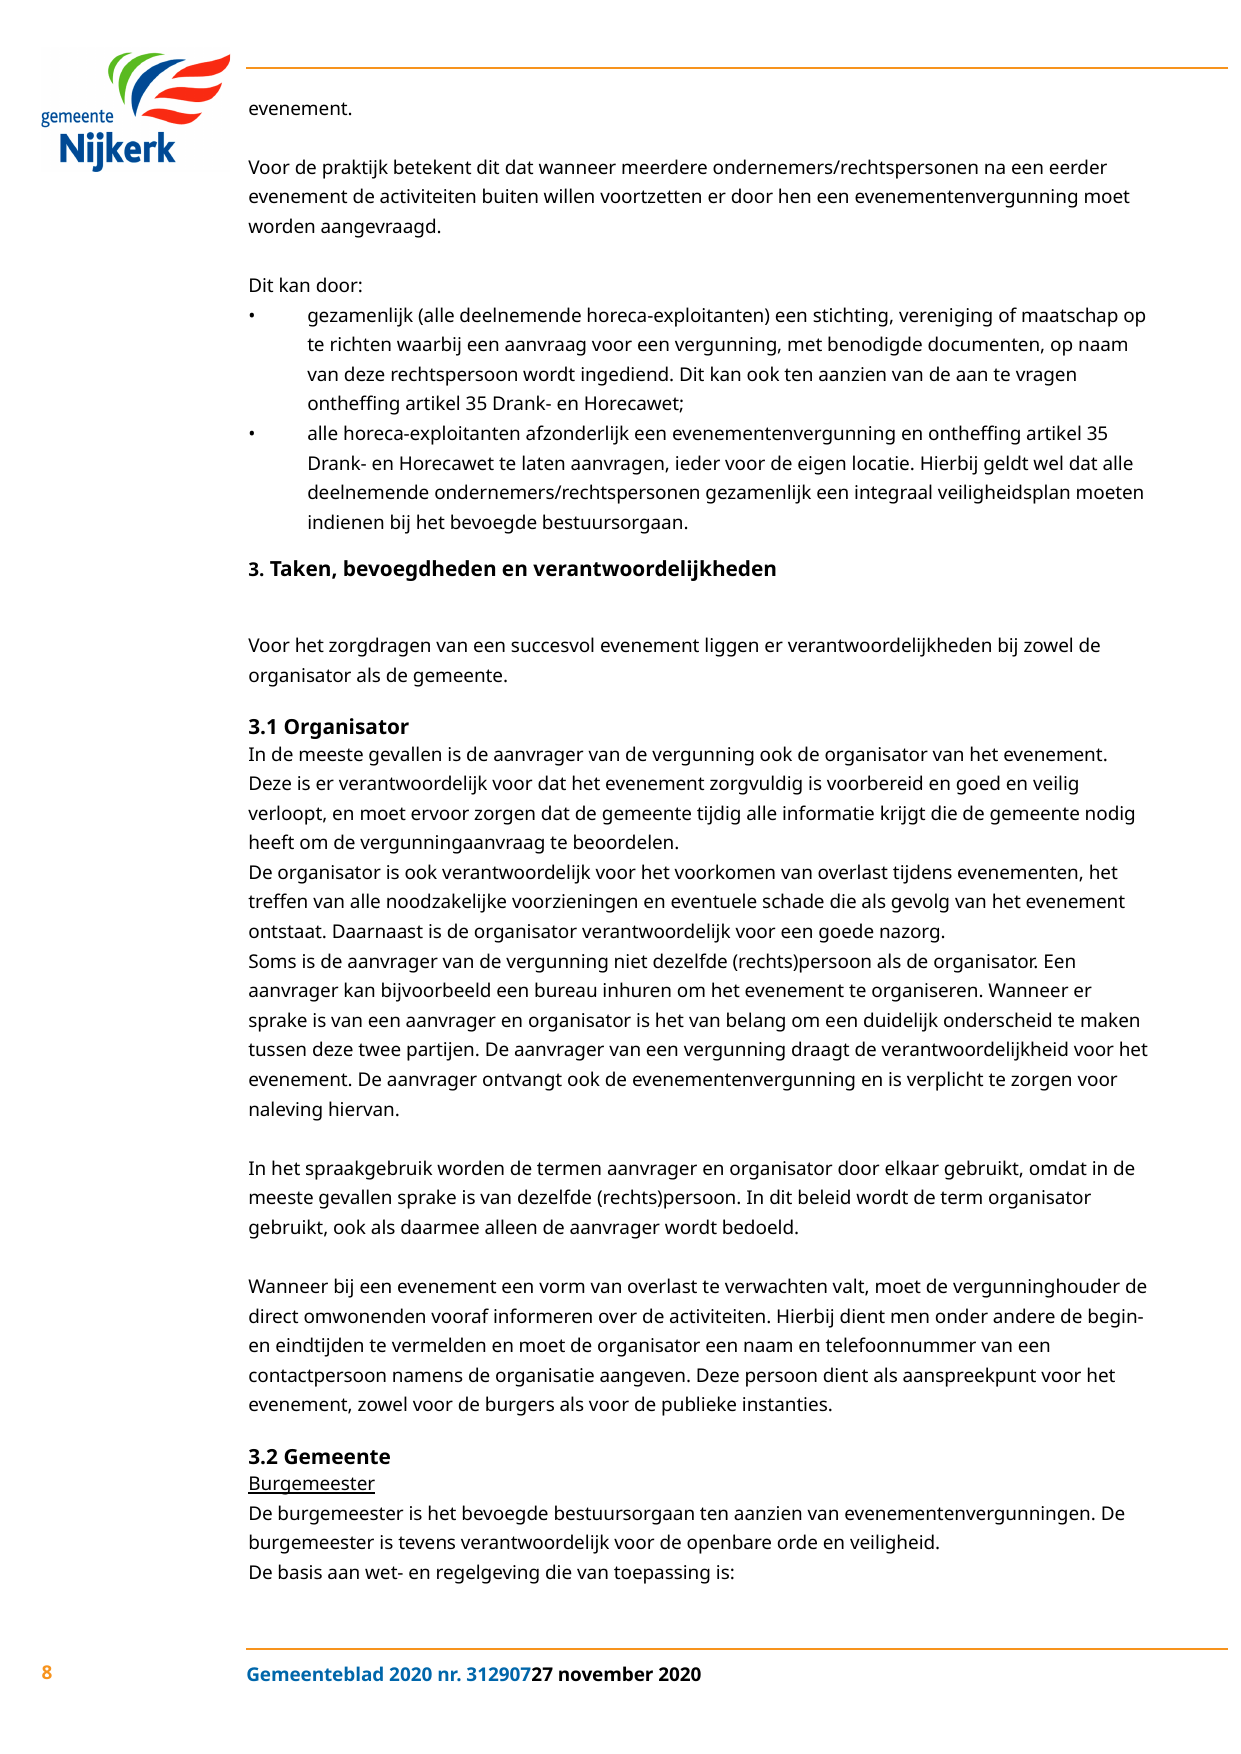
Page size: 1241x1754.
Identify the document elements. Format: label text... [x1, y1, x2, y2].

text Soms is de aanvrager van de vergunning niet dezelfde (rechts)persoon als de organisator. Een aanvrager kan bijvoorbeeld een bureau inhuren om het evenement te organiseren. Wanneer er sprake is van een aanvrager en organisator is het van belang om een duidelijk onderscheid te maken tussen deze twee partijen. De aanvrager van een vergunning draagt de verantwoordelijkheid voor het evenement. De aanvrager ontvangt ook de evenementenvergunning en is verplicht te zorgen voor naleving hiervan. [248, 948, 1152, 1121]
text Dit kan door: [248, 272, 1152, 298]
text Voor de praktijk betekent dit dat wanneer meerdere ondernemers/rechtspersonen na een eerder evenement de activiteiten buiten willen voortzetten er door hen een evenementenvergunning moet worden aangevraagd. [248, 154, 1152, 239]
text De organisator is ook verantwoordelijk voor het voorkomen van overlast tijdens evenementen, het treffen van alle noodzakelijke voorzieningen en eventuele schade die als gevolg van het evenement ontstaat. Daarnaast is de organisator verantwoordelijk voor een goede nazorg. [248, 859, 1152, 944]
text De burgemeester is het bevoegde bestuursorgaan ten aanzien van evenementenvergunningen. De burgemeester is tevens verantwoordelijk voor de openbare orde en veiligheid. [248, 1500, 1152, 1555]
picture [41, 47, 231, 172]
list gezamenlijk (alle deelnemende horeca-exploitanten) een stichting, vereniging of maatschap op te richten waarbij een aanvraag voor een vergunning, met benodigde documenten, op naam van deze rechtspersoon wordt ingediend. Dit kan ook ten aanzien van de aan te vragen ontheffing artikel 35 Drank- en Horecawet; [248, 302, 1152, 416]
text 3.2 Gemeente [248, 1442, 1152, 1470]
text In de meeste gevallen is de aanvrager van de vergunning ook de organisator van het evenement. Deze is er verantwoordelijk voor dat het evenement zorgvuldig is voorbereid en goed en veilig verloopt, en moet ervoor zorgen dat de gemeente tijdig alle informatie krijgt die de gemeente nodig heeft om de vergunningaanvraag te beoordelen. [248, 741, 1152, 855]
text De basis aan wet- en regelgeving die van toepassing is: [248, 1559, 1152, 1585]
list alle horeca-exploitanten afzonderlijk een evenementenvergunning en ontheffing artikel 35 Drank- en Horecawet te laten aanvragen, ieder voor de eigen locatie. Hierbij geldt wel dat alle deelnemende ondernemers/rechtspersonen gezamenlijk een integraal veiligheidsplan moeten indienen bij het bevoegde bestuursorgaan. [248, 420, 1152, 535]
text Burgemeester [248, 1470, 1152, 1496]
text In het spraakgebruik worden de termen aanvrager en organisator door elkaar gebruikt, omdat in de meeste gevallen sprake is van dezelfde (rechts)persoon. In dit beleid wordt de term organisator gebruikt, ook als daarmee alleen de aanvrager wordt bedoeld. [248, 1155, 1152, 1240]
text Wanneer bij een evenement een vorm van overlast te verwachten valt, moet de vergunninghouder de direct omwonenden vooraf informeren over de activiteiten. Hierbij dient men onder andere de begin- en eindtijden te vermelden en moet de organisator een naam en telefoonnummer van een contactpersoon namens de organisatie aangeven. Deze persoon dient als aanspreekpunt voor het evenement, zowel voor de burgers als voor de publieke instanties. [248, 1273, 1152, 1417]
text evenement. [248, 95, 1152, 121]
text Voor het zorgdragen van een succesvol evenement liggen er verantwoordelijkheden bij zowel de organisator als de gemeente. [248, 632, 1152, 688]
text 3.1 Organisator [248, 712, 1152, 741]
text 3. Taken, bevoegdheden en verantwoordelijkheden [248, 554, 1152, 583]
